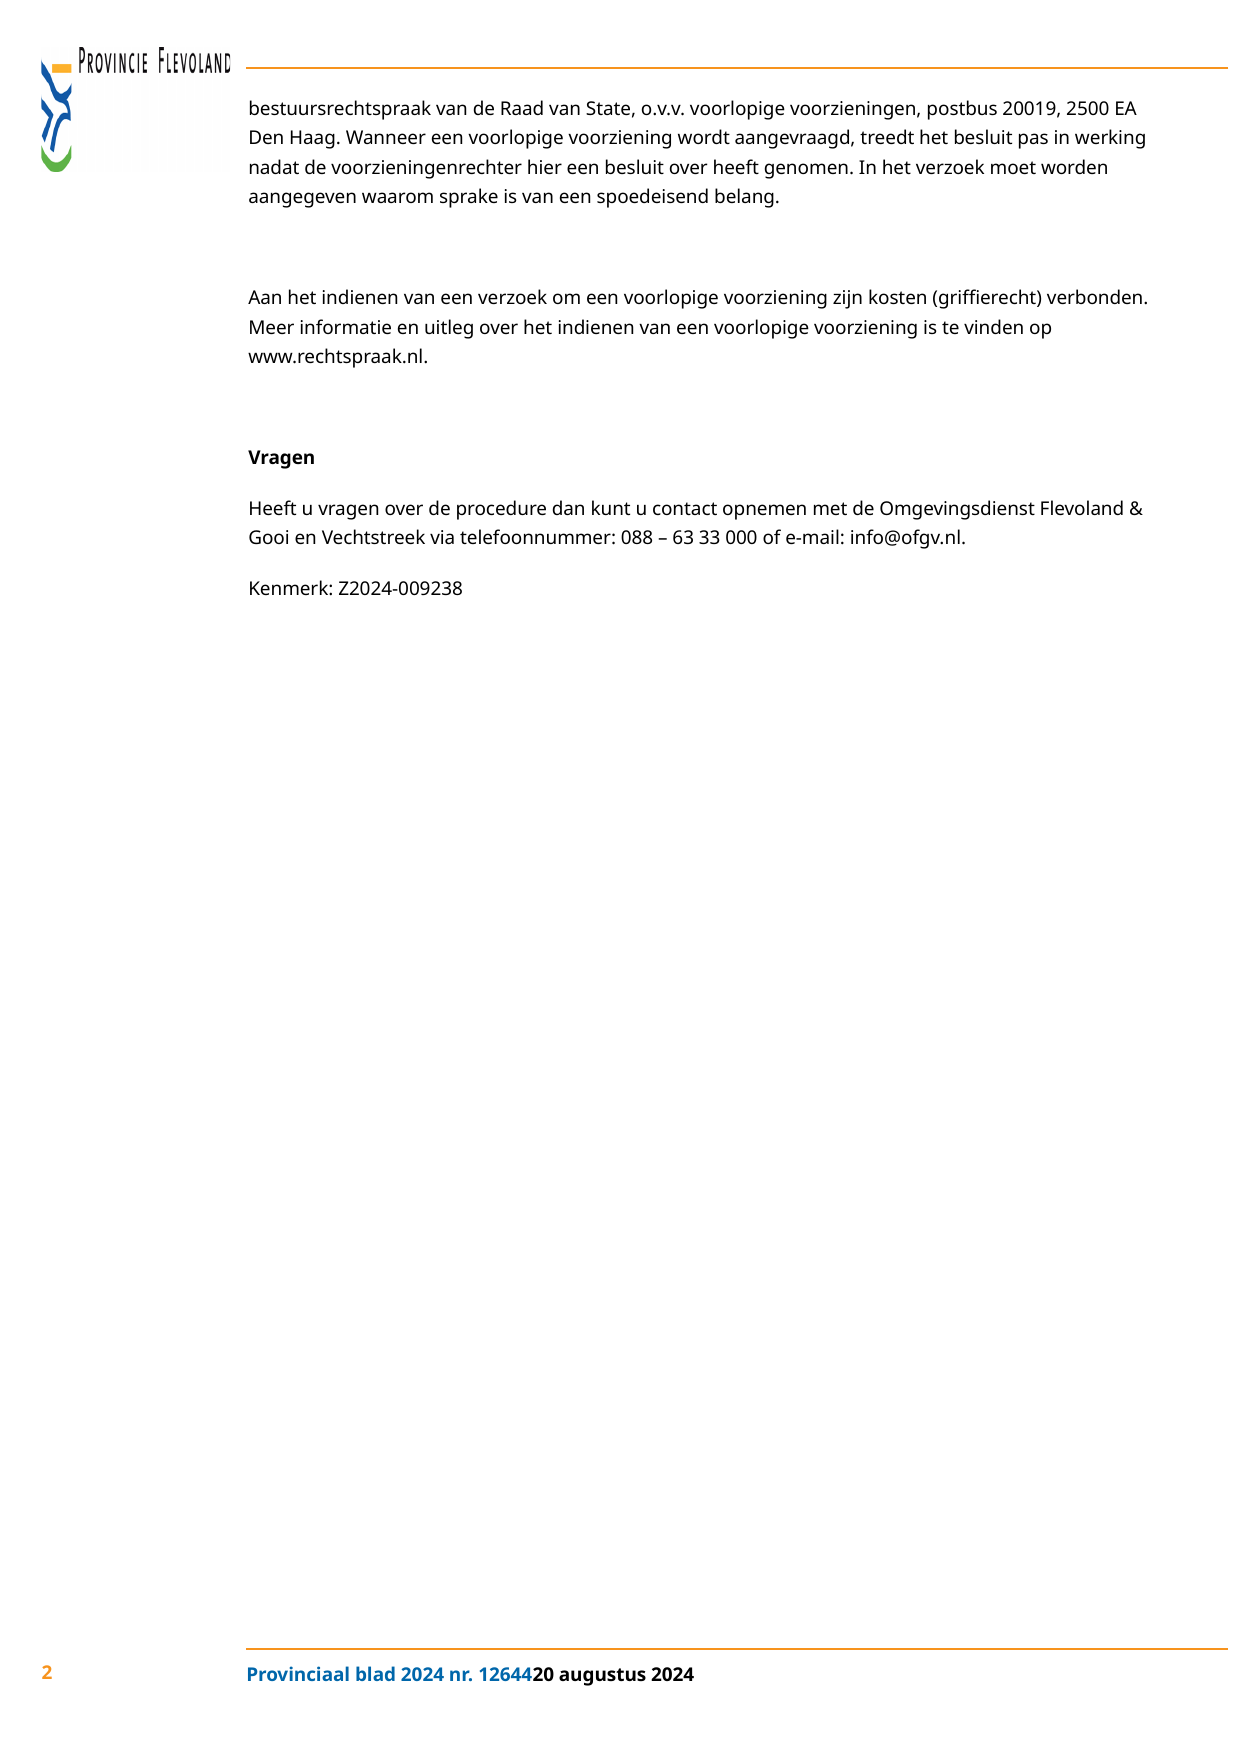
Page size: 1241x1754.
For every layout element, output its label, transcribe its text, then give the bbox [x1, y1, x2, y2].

text Heeft u vragen over de procedure dan kunt u contact opnemen met de Omgevingsdienst Flevoland & Gooi en Vechtstreek via telefoonnummer: 088 – 63 33 000 of e-mail: info@ofgv.nl. [248, 495, 1152, 550]
picture [41, 47, 231, 172]
text Kenmerk: Z2024-009238 [248, 575, 1152, 601]
text Vragen [248, 444, 1152, 470]
text bestuursrechtspraak van de Raad van State, o.v.v. voorlopige voorzieningen, postbus 20019, 2500 EA Den Haag. Wanneer een voorlopige voorziening wordt aangevraagd, treedt het besluit pas in werking nadat de voorzieningenrechter hier een besluit over heeft genomen. In het verzoek moet worden aangegeven waarom sprake is van een spoedeisend belang. [248, 95, 1152, 209]
text Aan het indienen van een verzoek om een voorlopige voorziening zijn kosten (griffierecht) verbonden. Meer informatie en uitleg over het indienen van een voorlopige voorziening is te vinden op www.rechtspraak.nl. [248, 284, 1152, 369]
